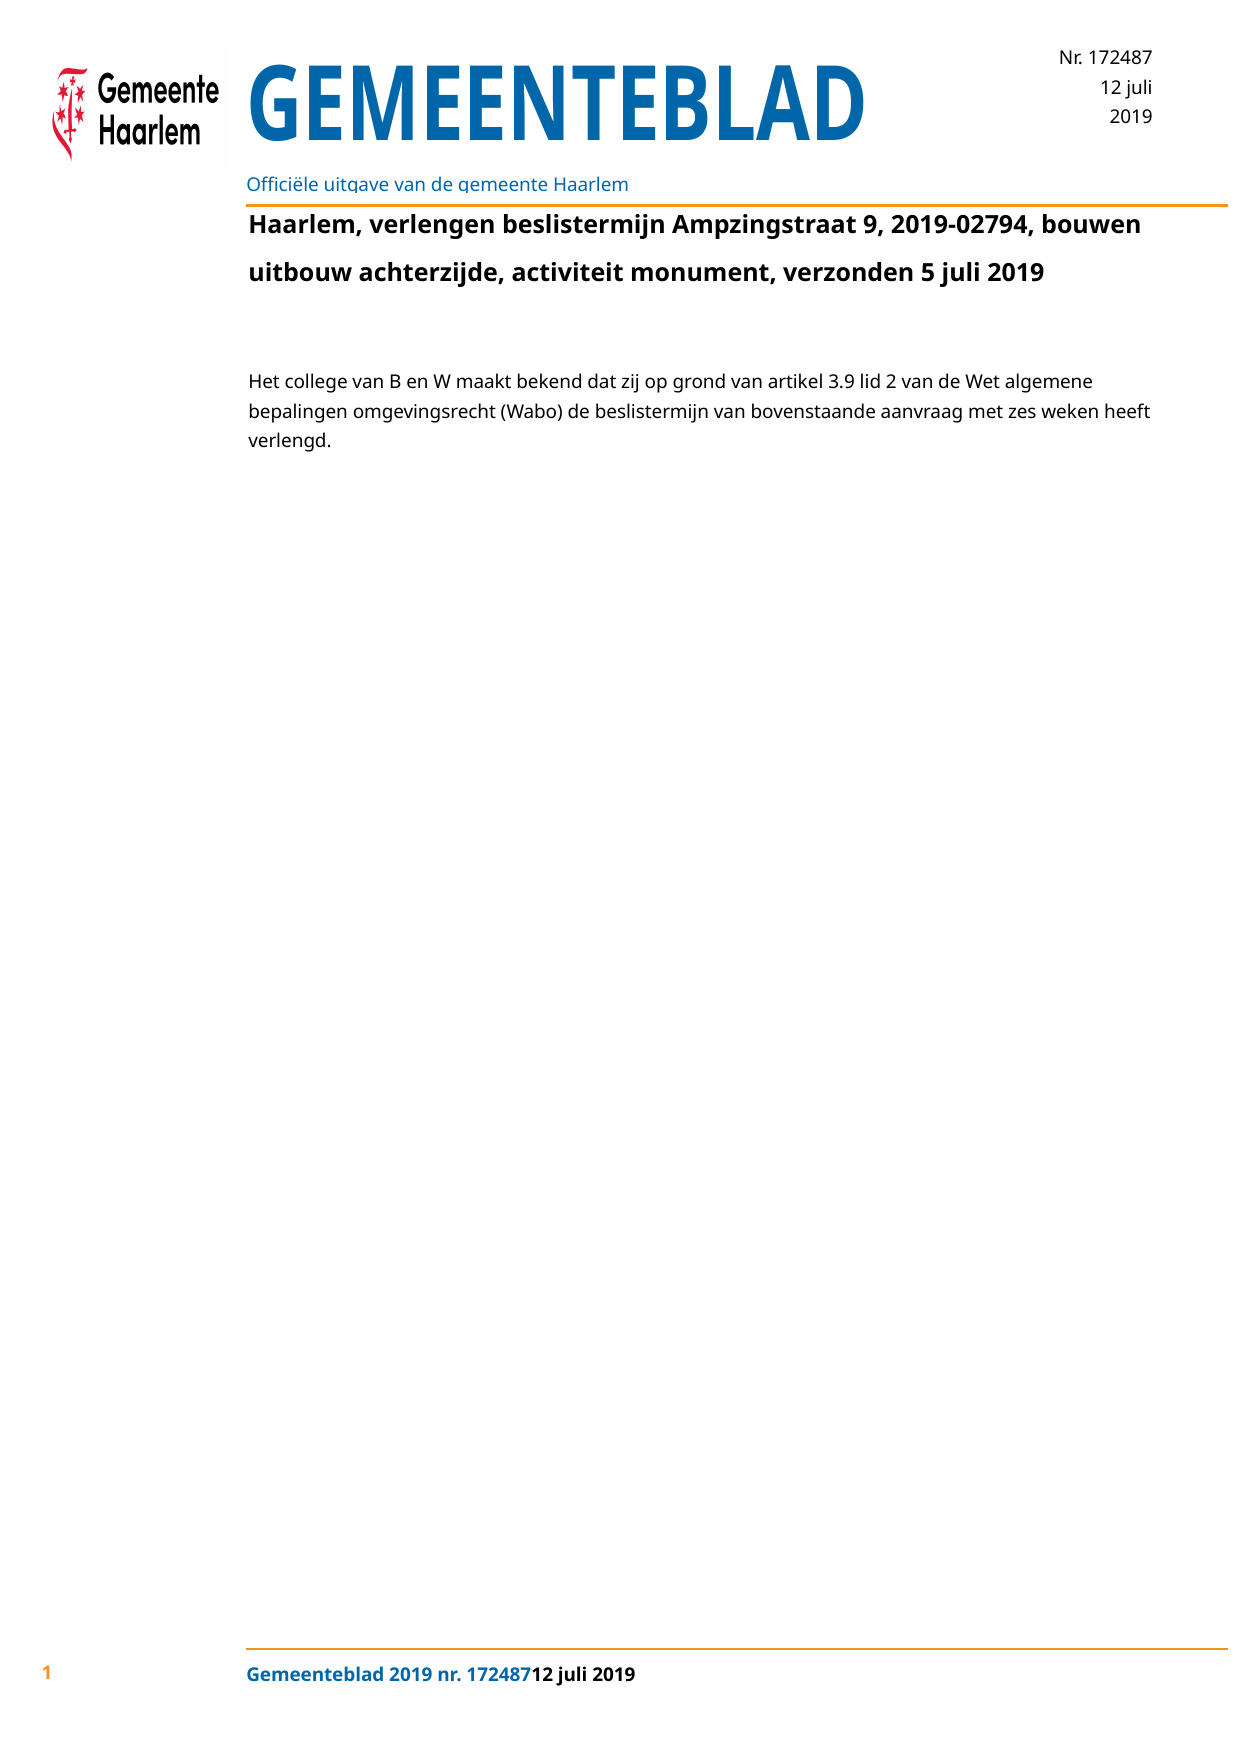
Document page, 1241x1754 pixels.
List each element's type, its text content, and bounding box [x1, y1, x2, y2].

text Haarlem, verlengen beslistermijn Ampzingstraat 9, 2019-02794, bouwen uitbouw achterzijde, activiteit monument, verzonden 5 juli 2019 [248, 207, 1152, 288]
picture [41, 47, 231, 172]
text Het college van B en W maakt bekend dat zij op grond van artikel 3.9 lid 2 van de Wet algemene bepalingen omgevingsrecht (Wabo) de beslistermijn van bovenstaande aanvraag met zes weken heeft verlengd. [248, 368, 1152, 453]
